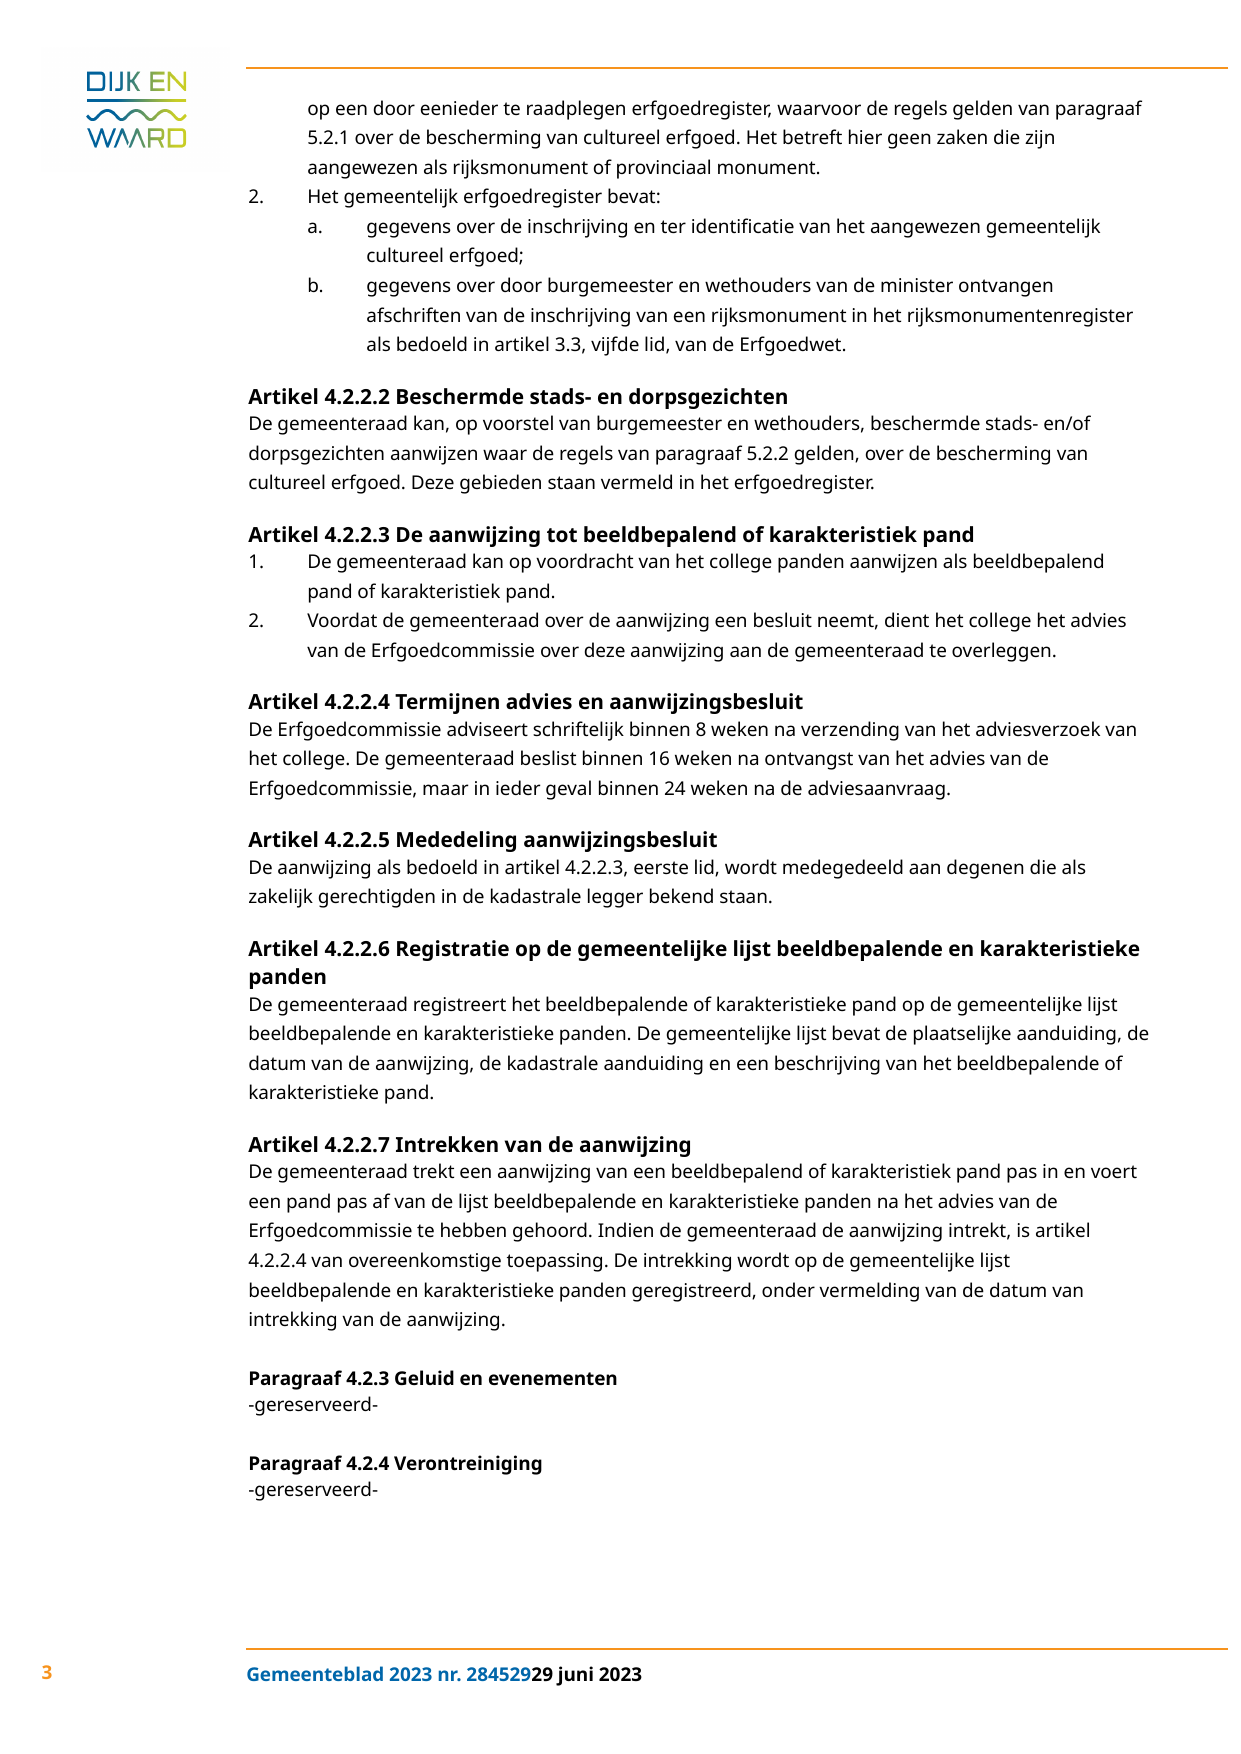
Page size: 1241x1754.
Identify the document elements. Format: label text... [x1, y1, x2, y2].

text Artikel 4.2.2.6 Registratie op de gemeentelijke lijst beeldbepalende en karakteristieke panden [248, 934, 1152, 991]
list De gemeenteraad kan op voordracht van het college panden aanwijzen als beeldbepalend pand of karakteristiek pand. [248, 548, 1152, 604]
text Artikel 4.2.2.2 Beschermde stads- en dorpsgezichten [248, 382, 1152, 410]
text Artikel 4.2.2.5 Mededeling aanwijzingsbesluit [248, 826, 1152, 854]
text De Erfgoedcommissie adviseert schriftelijk binnen 8 weken na verzending van het adviesverzoek van het college. De gemeenteraad beslist binnen 16 weken na ontvangst van het advies van de Erfgoedcommissie, maar in ieder geval binnen 24 weken na de adviesaanvraag. [248, 716, 1152, 801]
list op een door eenieder te raadplegen erfgoedregister, waarvoor de regels gelden van paragraaf 5.2.1 over de bescherming van cultureel erfgoed. Het betreft hier geen zaken die zijn aangewezen als rijksmonument of provinciaal monument. [248, 95, 1152, 180]
list Voordat de gemeenteraad over de aanwijzing een besluit neemt, dient het college het advies van de Erfgoedcommissie over deze aanwijzing aan de gemeenteraad te overleggen. [248, 607, 1152, 663]
text -gereserveerd- [248, 1391, 1152, 1417]
list Het gemeentelijk erfgoedregister bevat: [248, 183, 1152, 209]
text De gemeenteraad trekt een aanwijzing van een beeldbepalend of karakteristiek pand pas in en voert een pand pas af van de lijst beeldbepalende en karakteristieke panden na het advies van de Erfgoedcommissie te hebben gehoord. Indien de gemeenteraad de aanwijzing intrekt, is artikel 4.2.2.4 van overeenkomstige toepassing. De intrekking wordt op de gemeentelijke lijst beeldbepalende en karakteristieke panden geregistreerd, onder vermelding van de datum van intrekking van de aanwijzing. [248, 1158, 1152, 1332]
text Artikel 4.2.2.4 Termijnen advies en aanwijzingsbesluit [248, 687, 1152, 716]
text De gemeenteraad kan, op voorstel van burgemeester en wethouders, beschermde stads- en/of dorpsgezichten aanwijzen waar de regels van paragraaf 5.2.2 gelden, over de bescherming van cultureel erfgoed. Deze gebieden staan vermeld in het erfgoedregister. [248, 410, 1152, 495]
text De aanwijzing als bedoeld in artikel 4.2.2.3, eerste lid, wordt medegedeeld aan degenen die als zakelijk gerechtigden in de kadastrale legger bekend staan. [248, 854, 1152, 909]
text Paragraaf 4.2.3 Geluid en evenementen [248, 1366, 1152, 1391]
text De gemeenteraad registreert het beeldbepalende of karakteristieke pand op de gemeentelijke lijst beeldbepalende en karakteristieke panden. De gemeentelijke lijst bevat de plaatselijke aanduiding, de datum van de aanwijzing, de kadastrale aanduiding en een beschrijving van het beeldbepalende of karakteristieke pand. [248, 991, 1152, 1105]
text Artikel 4.2.2.7 Intrekken van de aanwijzing [248, 1130, 1152, 1158]
text -gereserveerd- [248, 1476, 1152, 1502]
picture [41, 47, 231, 172]
text Paragraaf 4.2.4 Verontreiniging [248, 1450, 1152, 1476]
list gegevens over door burgemeester en wethouders van de minister ontvangen afschriften van de inschrijving van een rijksmonument in het rijksmonumentenregister als bedoeld in artikel 3.3, vijfde lid, van de Erfgoedwet. [307, 272, 1152, 357]
list gegevens over de inschrijving en ter identificatie van het aangewezen gemeentelijk cultureel erfgoed; [307, 213, 1152, 268]
text Artikel 4.2.2.3 De aanwijzing tot beeldbepalend of karakteristiek pand [248, 520, 1152, 548]
